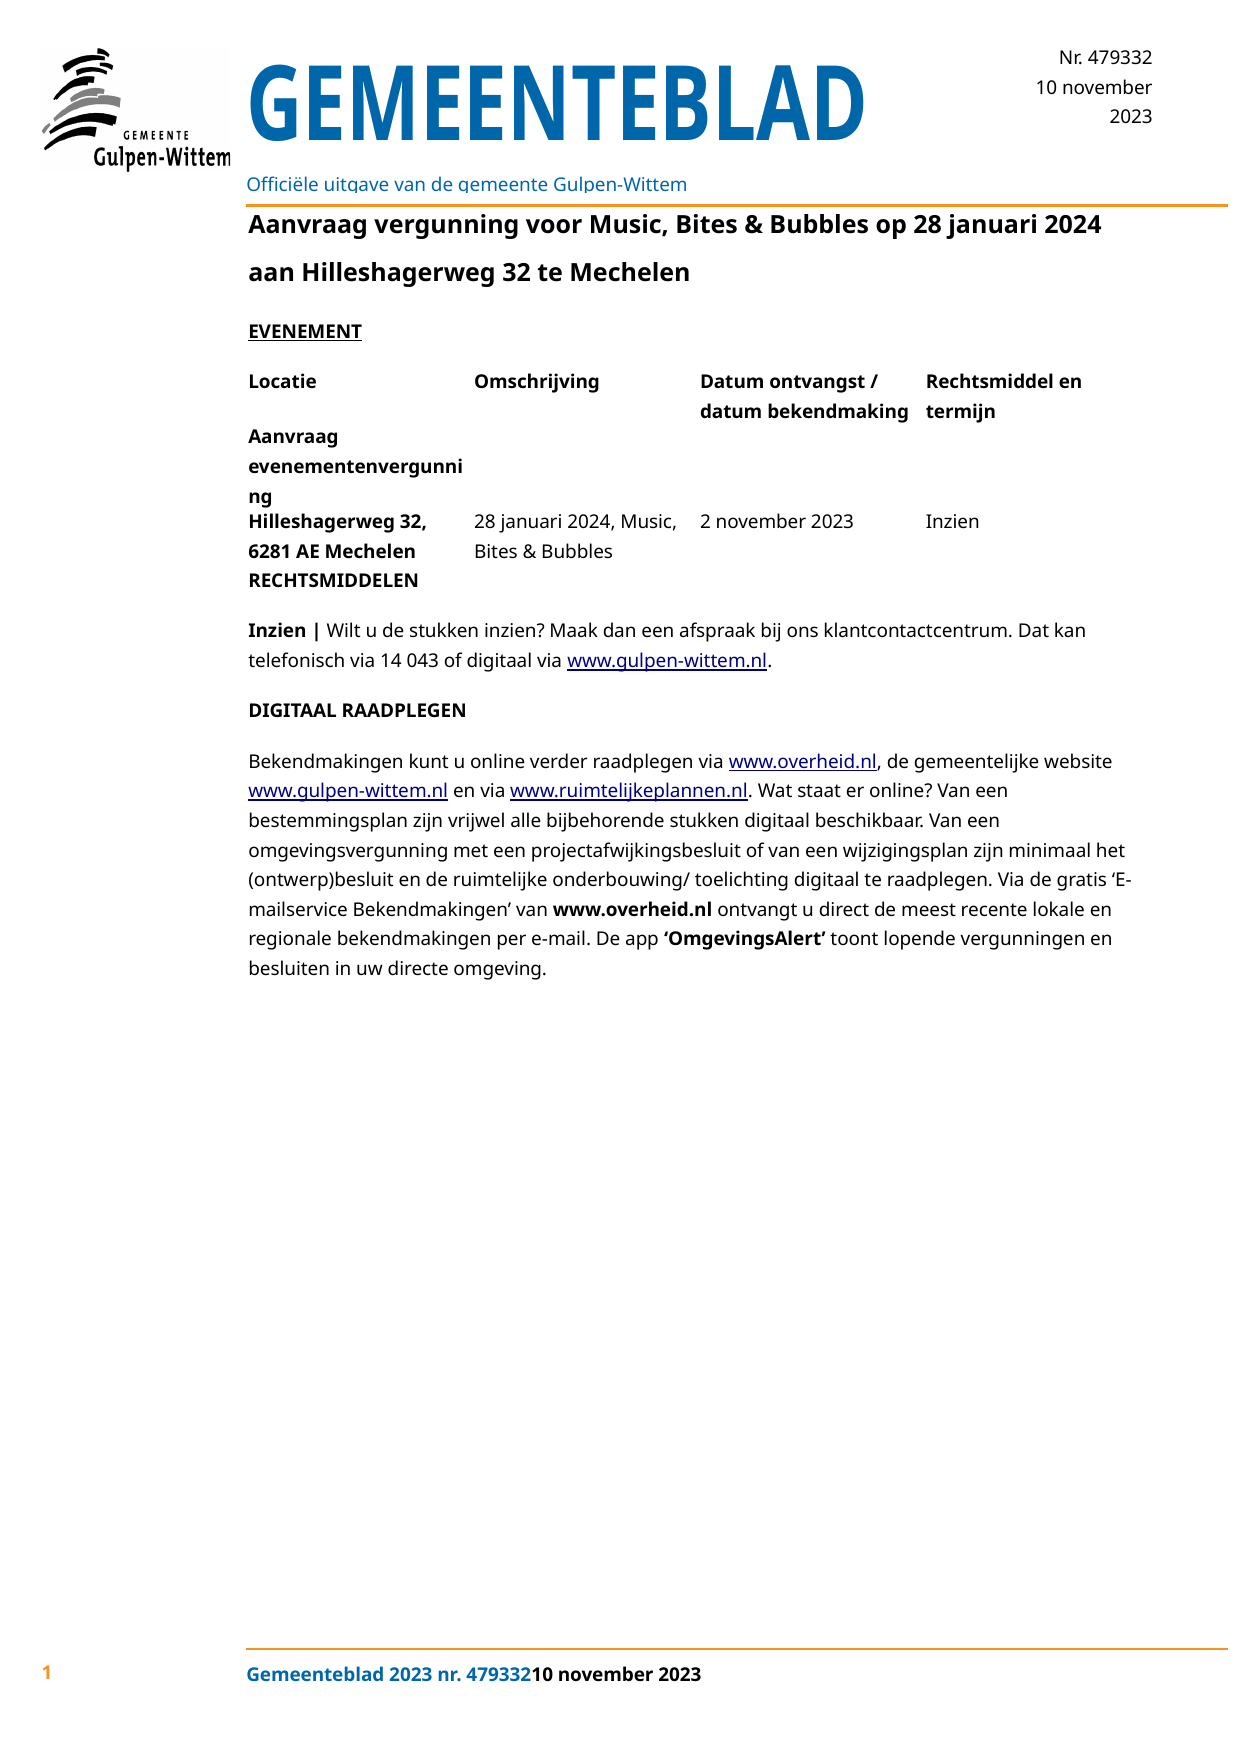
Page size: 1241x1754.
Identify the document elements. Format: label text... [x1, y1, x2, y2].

table_cell [700, 424, 926, 509]
table_cell Hilleshagerweg 32, 6281 AE Mechelen [248, 509, 474, 564]
table_cell 28 januari 2024, Music, Bites & Bubbles [474, 509, 700, 564]
text Bekendmakingen kunt u online verder raadplegen via www.overheid.nl, de gemeentelijke website www.gulpen-wittem.nl en via www.ruimtelijkeplannen.nl. Wat staat er online? Van een bestemmingsplan zijn vrijwel alle bijbehorende stukken digitaal beschikbaar. Van een omgevingsvergunning met een projectafwijkingsbesluit of van een wijzigingsplan zijn minimaal het (ontwerp)besluit en de ruimtelijke onderbouwing/ toelichting digitaal te raadplegen. Via de gratis ‘E-mailservice Bekendmakingen’ van www.overheid.nl ontvangt u direct de meest recente lokale en regionale bekendmakingen per e-mail. De app ‘OmgevingsAlert’ toont lopende vergunningen en besluiten in uw directe omgeving. [248, 748, 1152, 981]
table_cell [474, 424, 700, 509]
table_header Rechtsmiddel en termijn [926, 369, 1152, 424]
table_cell Inzien [926, 509, 1152, 564]
table_header Omschrijving [474, 369, 700, 424]
table_header Locatie [248, 369, 474, 424]
text DIGITAAL RAADPLEGEN [248, 698, 1152, 723]
text RECHTSMIDDELEN [248, 567, 1152, 593]
picture [41, 47, 231, 172]
table_cell Aanvraag evenementenvergunning [248, 424, 474, 509]
table_cell [926, 424, 1152, 509]
text Aanvraag vergunning voor Music, Bites & Bubbles op 28 januari 2024 aan Hilleshagerweg 32 te Mechelen [248, 207, 1152, 288]
text Inzien | Wilt u de stukken inzien? Maak dan een afspraak bij ons klantcontactcentrum. Dat kan telefonisch via 14 043 of digitaal via www.gulpen-wittem.nl. [248, 618, 1152, 673]
table_header Datum ontvangst / datum bekendmaking [700, 369, 926, 424]
text EVENEMENT [248, 318, 1152, 344]
table_cell 2 november 2023 [700, 509, 926, 564]
